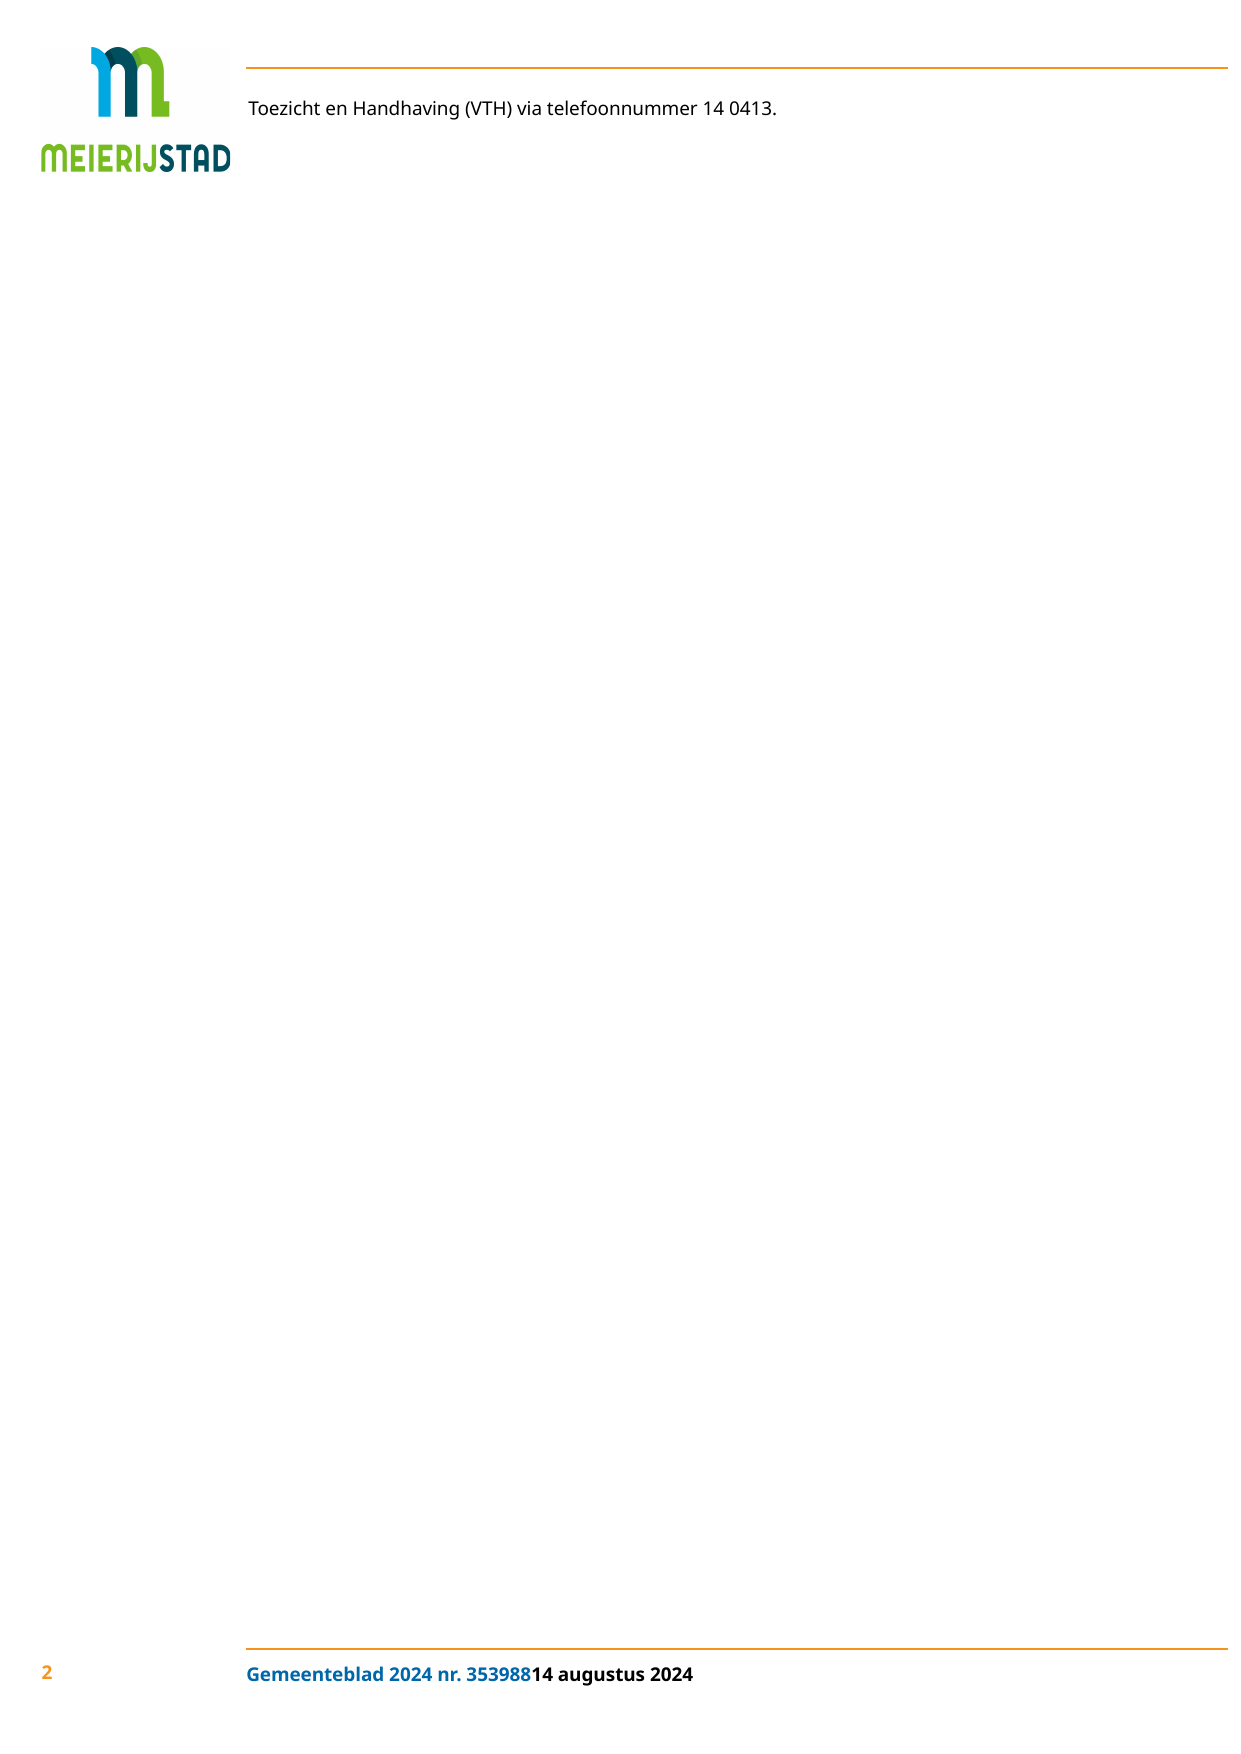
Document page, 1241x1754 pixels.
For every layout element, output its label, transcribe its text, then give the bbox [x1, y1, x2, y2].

picture [41, 47, 231, 172]
text Toezicht en Handhaving (VTH) via telefoonnummer 14 0413. [248, 95, 1152, 121]
